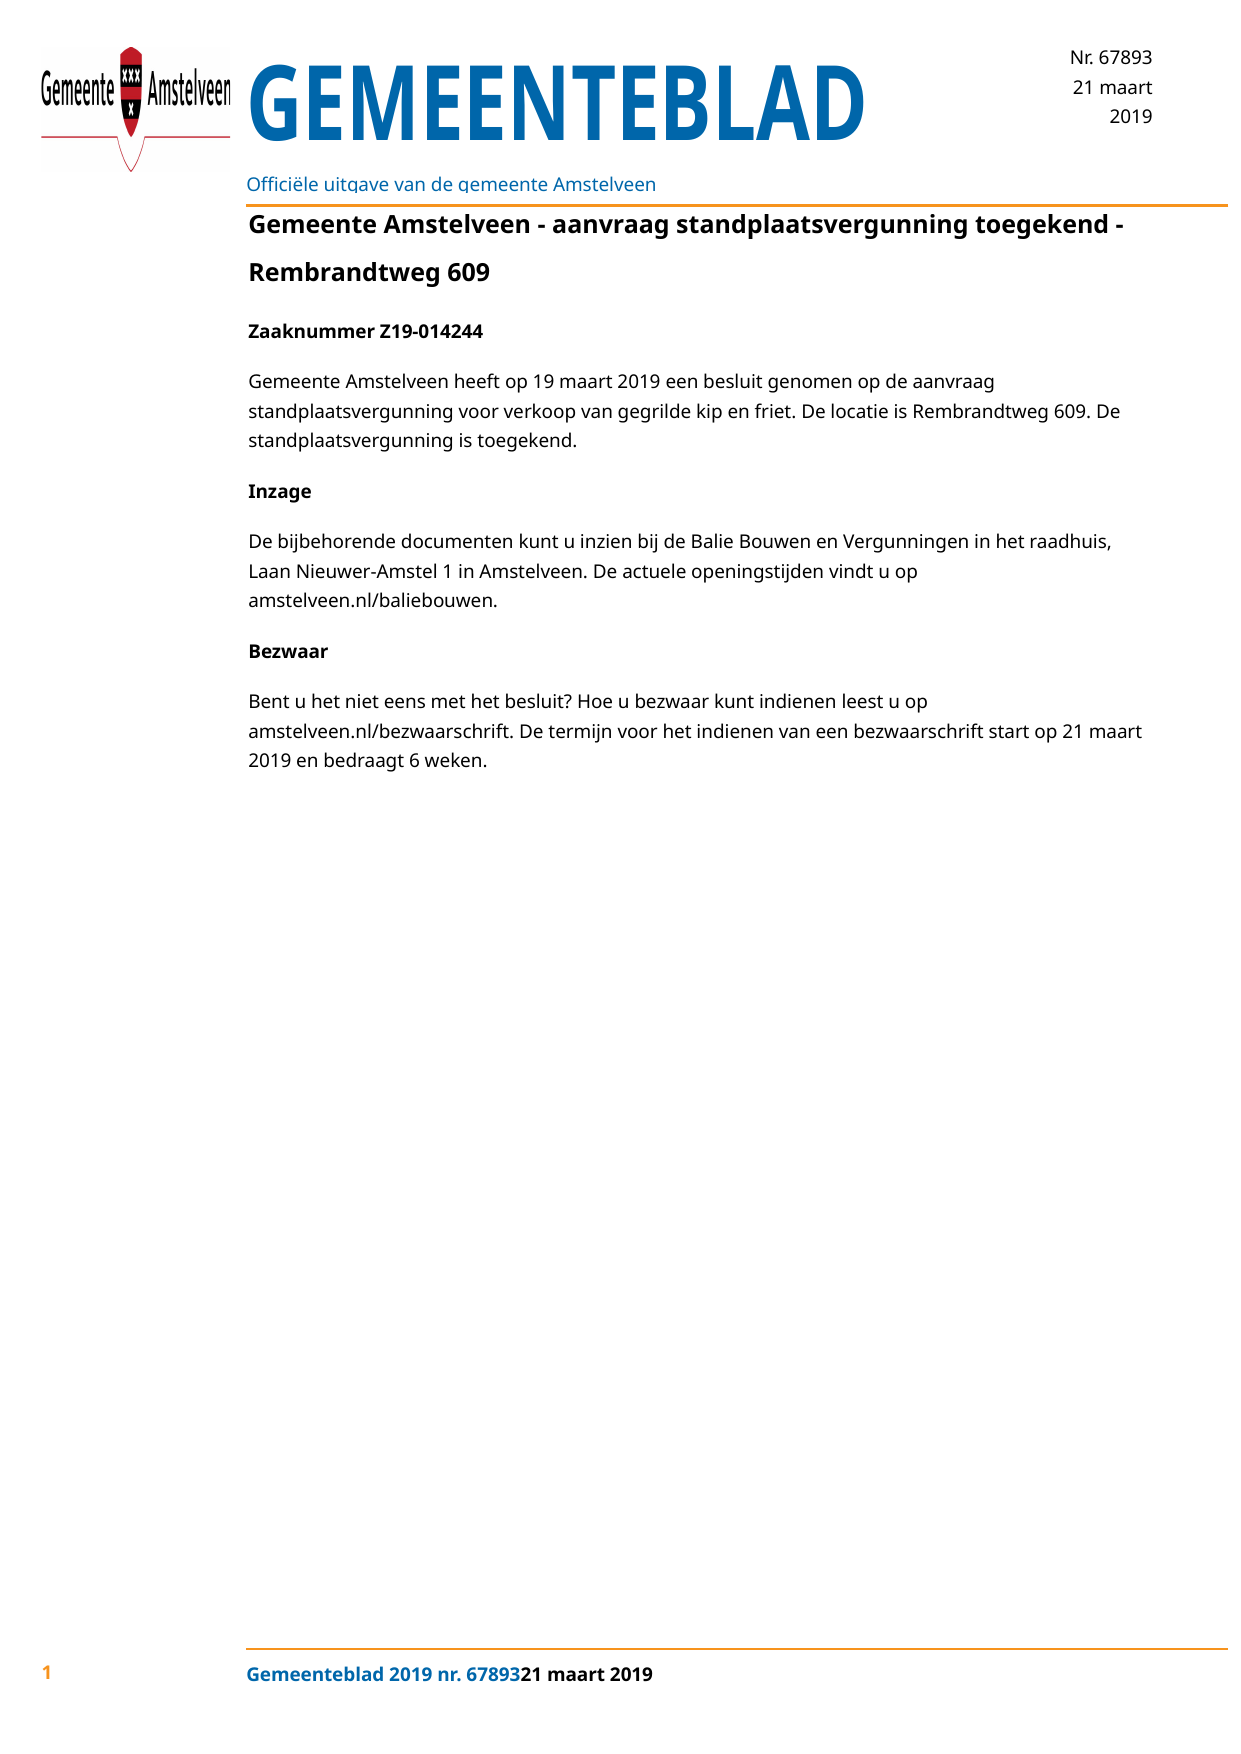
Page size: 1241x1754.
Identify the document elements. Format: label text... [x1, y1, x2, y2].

text De bijbehorende documenten kunt u inzien bij de Balie Bouwen en Vergunningen in het raadhuis, Laan Nieuwer-Amstel 1 in Amstelveen. De actuele openingstijden vindt u op amstelveen.nl/baliebouwen. [248, 528, 1152, 613]
text Zaaknummer Z19-014244 [248, 318, 1152, 344]
text Bent u het niet eens met het besluit? Hoe u bezwaar kunt indienen leest u op amstelveen.nl/bezwaarschrift. De termijn voor het indienen van een bezwaarschrift start op 21 maart 2019 en bedraagt 6 weken. [248, 688, 1152, 773]
text Bezwaar [248, 638, 1152, 664]
text Gemeente Amstelveen - aanvraag standplaatsvergunning toegekend - Rembrandtweg 609 [248, 207, 1152, 288]
text Inzage [248, 478, 1152, 504]
picture [41, 47, 231, 172]
text Gemeente Amstelveen heeft op 19 maart 2019 een besluit genomen op de aanvraag standplaatsvergunning voor verkoop van gegrilde kip en friet. De locatie is Rembrandtweg 609. De standplaatsvergunning is toegekend. [248, 368, 1152, 453]
